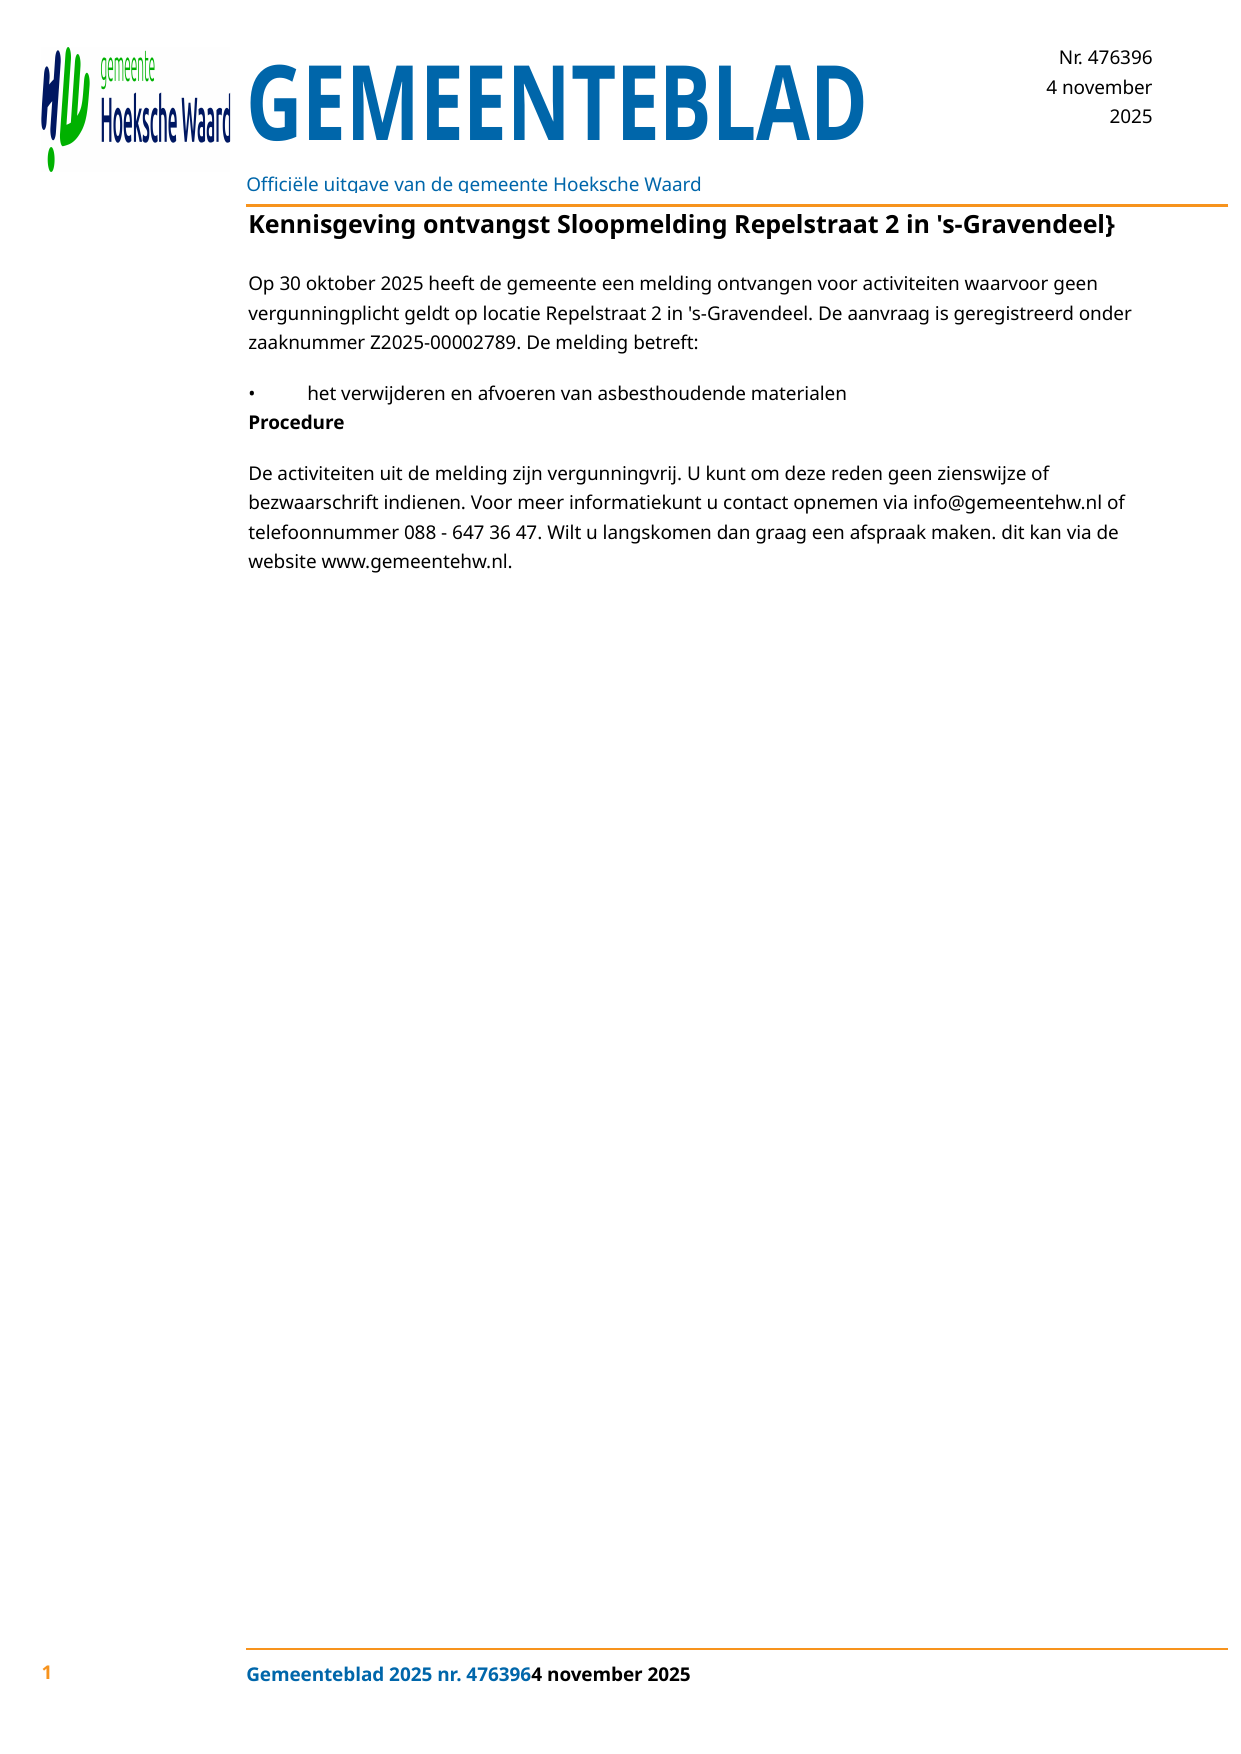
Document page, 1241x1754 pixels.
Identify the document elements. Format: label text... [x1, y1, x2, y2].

list het verwijderen en afvoeren van asbesthoudende materialen [248, 380, 1152, 406]
text Op 30 oktober 2025 heeft de gemeente een melding ontvangen voor activiteiten waarvoor geen vergunningplicht geldt op locatie Repelstraat 2 in 's-Gravendeel. De aanvraag is geregistreerd onder zaaknummer Z2025-00002789. De melding betreft: [248, 270, 1152, 355]
picture [41, 47, 231, 172]
text Kennisgeving ontvangst Sloopmelding Repelstraat 2 in 's-Gravendeel} [248, 207, 1152, 241]
text Procedure [248, 409, 1152, 435]
text De activiteiten uit de melding zijn vergunningvrij. U kunt om deze reden geen zienswijze of bezwaarschrift indienen. Voor meer informatiekunt u contact opnemen via info@gemeentehw.nl of telefoonnummer 088 - 647 36 47. Wilt u langskomen dan graag een afspraak maken. dit kan via de website www.gemeentehw.nl. [248, 460, 1152, 574]
